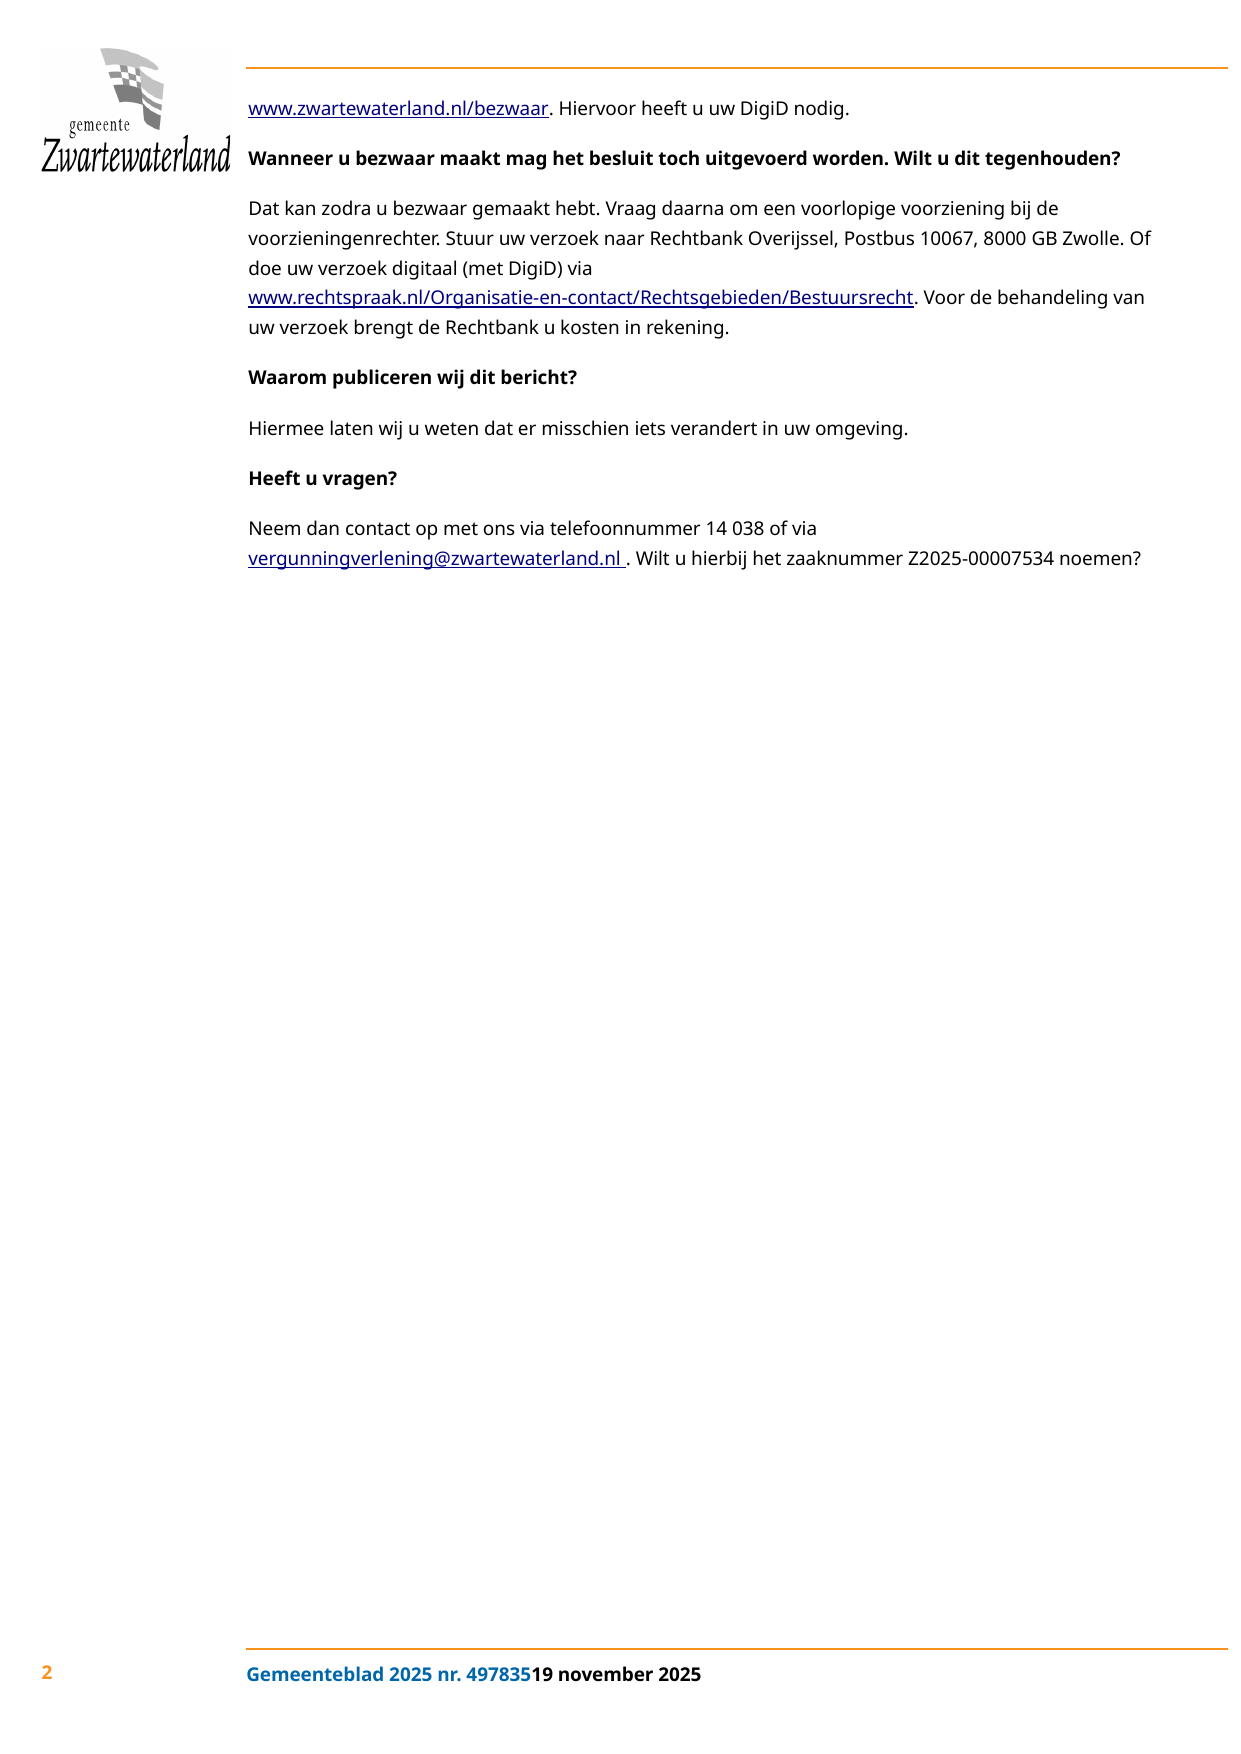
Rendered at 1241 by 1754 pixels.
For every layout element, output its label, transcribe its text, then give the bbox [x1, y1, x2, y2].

text Heeft u vragen? [248, 465, 1152, 491]
text Neem dan contact op met ons via telefoonnummer 14 038 of via vergunningverlening@zwartewaterland.nl . Wilt u hierbij het zaaknummer Z2025-00007534 noemen? [248, 516, 1152, 571]
text www.zwartewaterland.nl/bezwaar. Hiervoor heeft u uw DigiD nodig. [248, 95, 1152, 121]
text Waarom publiceren wij dit bericht? [248, 364, 1152, 390]
text Wanneer u bezwaar maakt mag het besluit toch uitgevoerd worden. Wilt u dit tegenhouden? [248, 145, 1152, 171]
text Hiermee laten wij u weten dat er misschien iets verandert in uw omgeving. [248, 415, 1152, 441]
picture [41, 47, 231, 172]
text Dat kan zodra u bezwaar gemaakt hebt. Vraag daarna om een voorlopige voorziening bij de voorzieningenrechter. Stuur uw verzoek naar Rechtbank Overijssel, Postbus 10067, 8000 GB Zwolle. Of doe uw verzoek digitaal (met DigiD) via www.rechtspraak.nl/Organisatie-en-contact/Rechtsgebieden/Bestuursrecht. Voor de behandeling van uw verzoek brengt de Rechtbank u kosten in rekening. [248, 196, 1152, 340]
